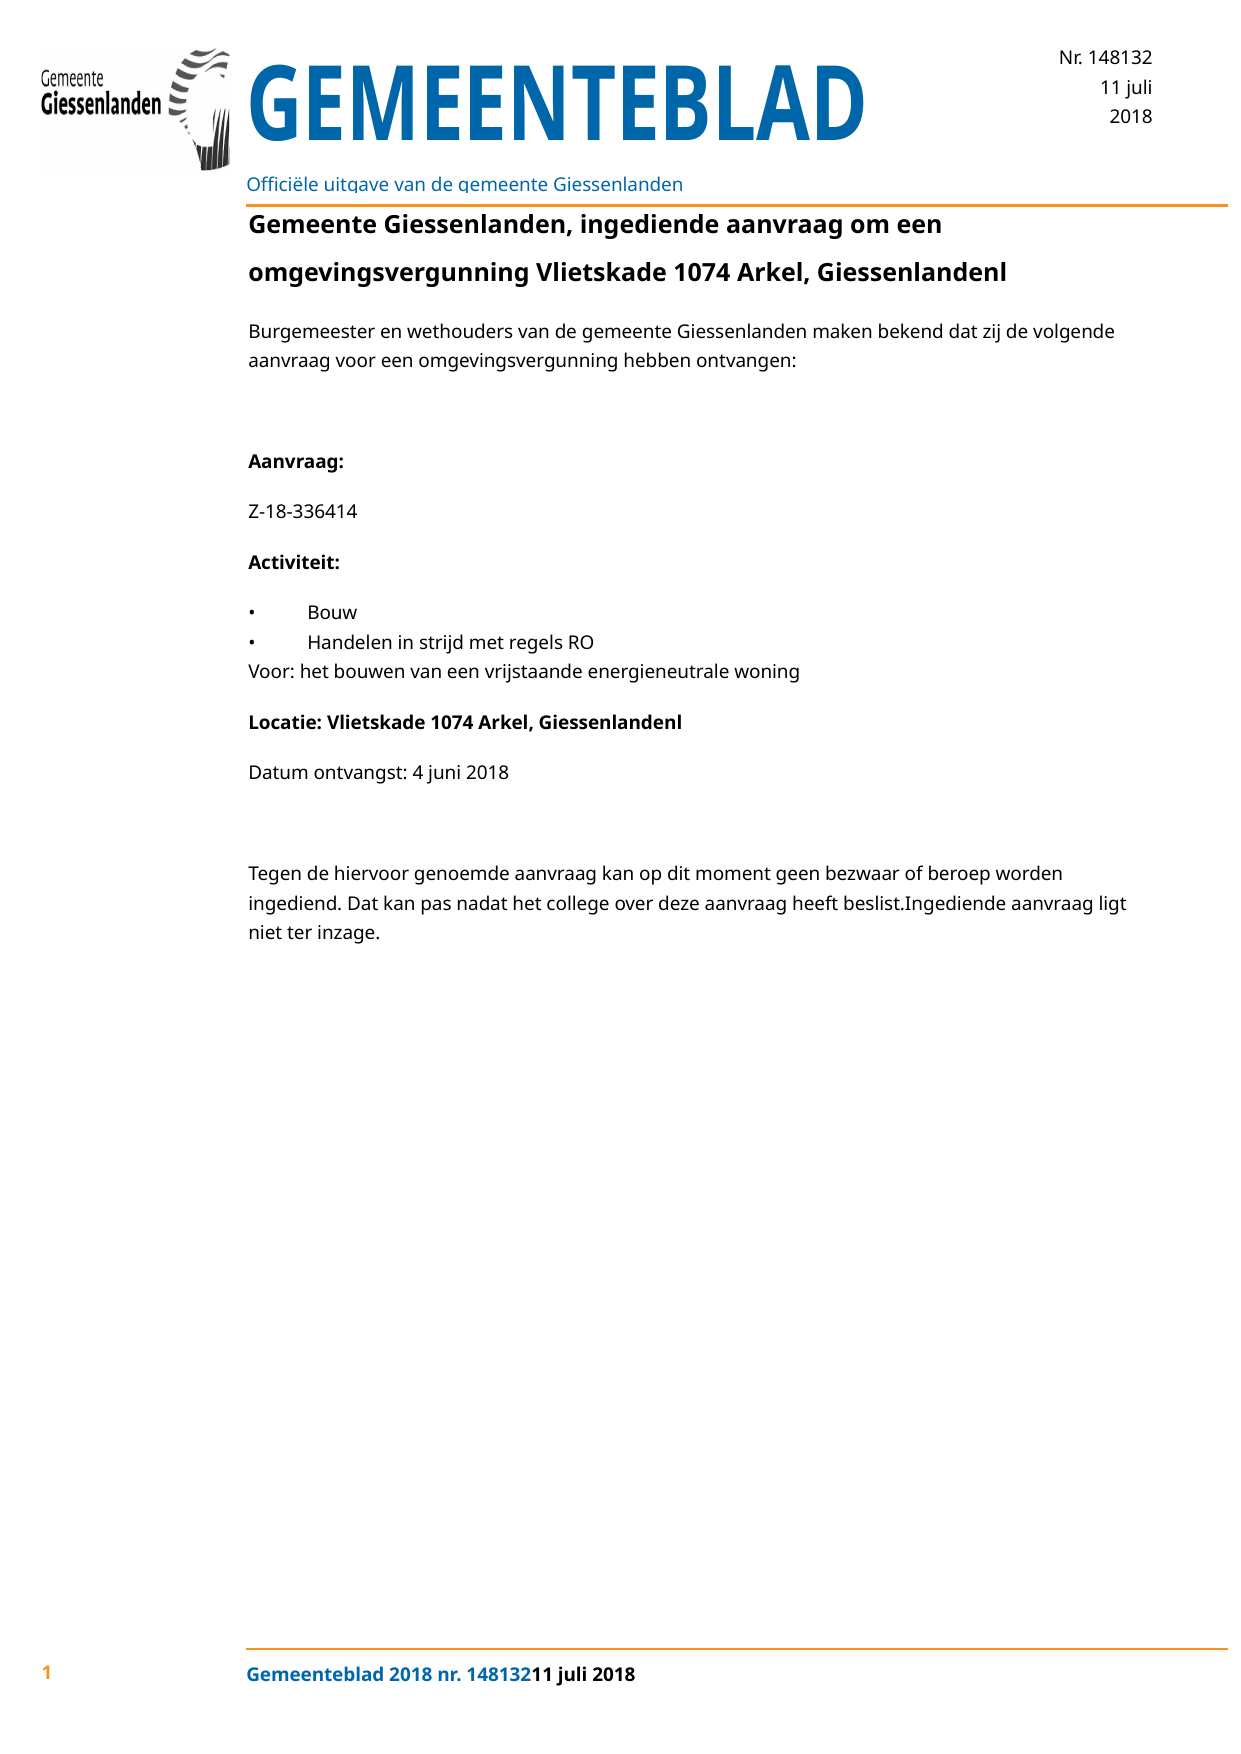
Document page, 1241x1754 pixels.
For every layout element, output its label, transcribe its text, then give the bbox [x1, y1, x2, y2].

text Burgemeester en wethouders van de gemeente Giessenlanden maken bekend dat zij de volgende aanvraag voor een omgevingsvergunning hebben ontvangen: [248, 318, 1152, 373]
text Tegen de hiervoor genoemde aanvraag kan op dit moment geen bezwaar of beroep worden ingediend. Dat kan pas nadat het college over deze aanvraag heeft beslist.Ingediende aanvraag ligt niet ter inzage. [248, 860, 1152, 945]
list Handelen in strijd met regels RO [248, 629, 1152, 655]
picture [41, 47, 231, 172]
text Gemeente Giessenlanden, ingediende aanvraag om een omgevingsvergunning Vlietskade 1074 Arkel, Giessenlandenl [248, 207, 1152, 288]
text Activiteit: [248, 549, 1152, 575]
text Datum ontvangst: 4 juni 2018 [248, 759, 1152, 785]
list Bouw [248, 599, 1152, 625]
text Z-18-336414 [248, 499, 1152, 524]
text Aanvraag: [248, 448, 1152, 474]
text Voor: het bouwen van een vrijstaande energieneutrale woning [248, 659, 1152, 684]
text Locatie: Vlietskade 1074 Arkel, Giessenlandenl [248, 709, 1152, 735]
